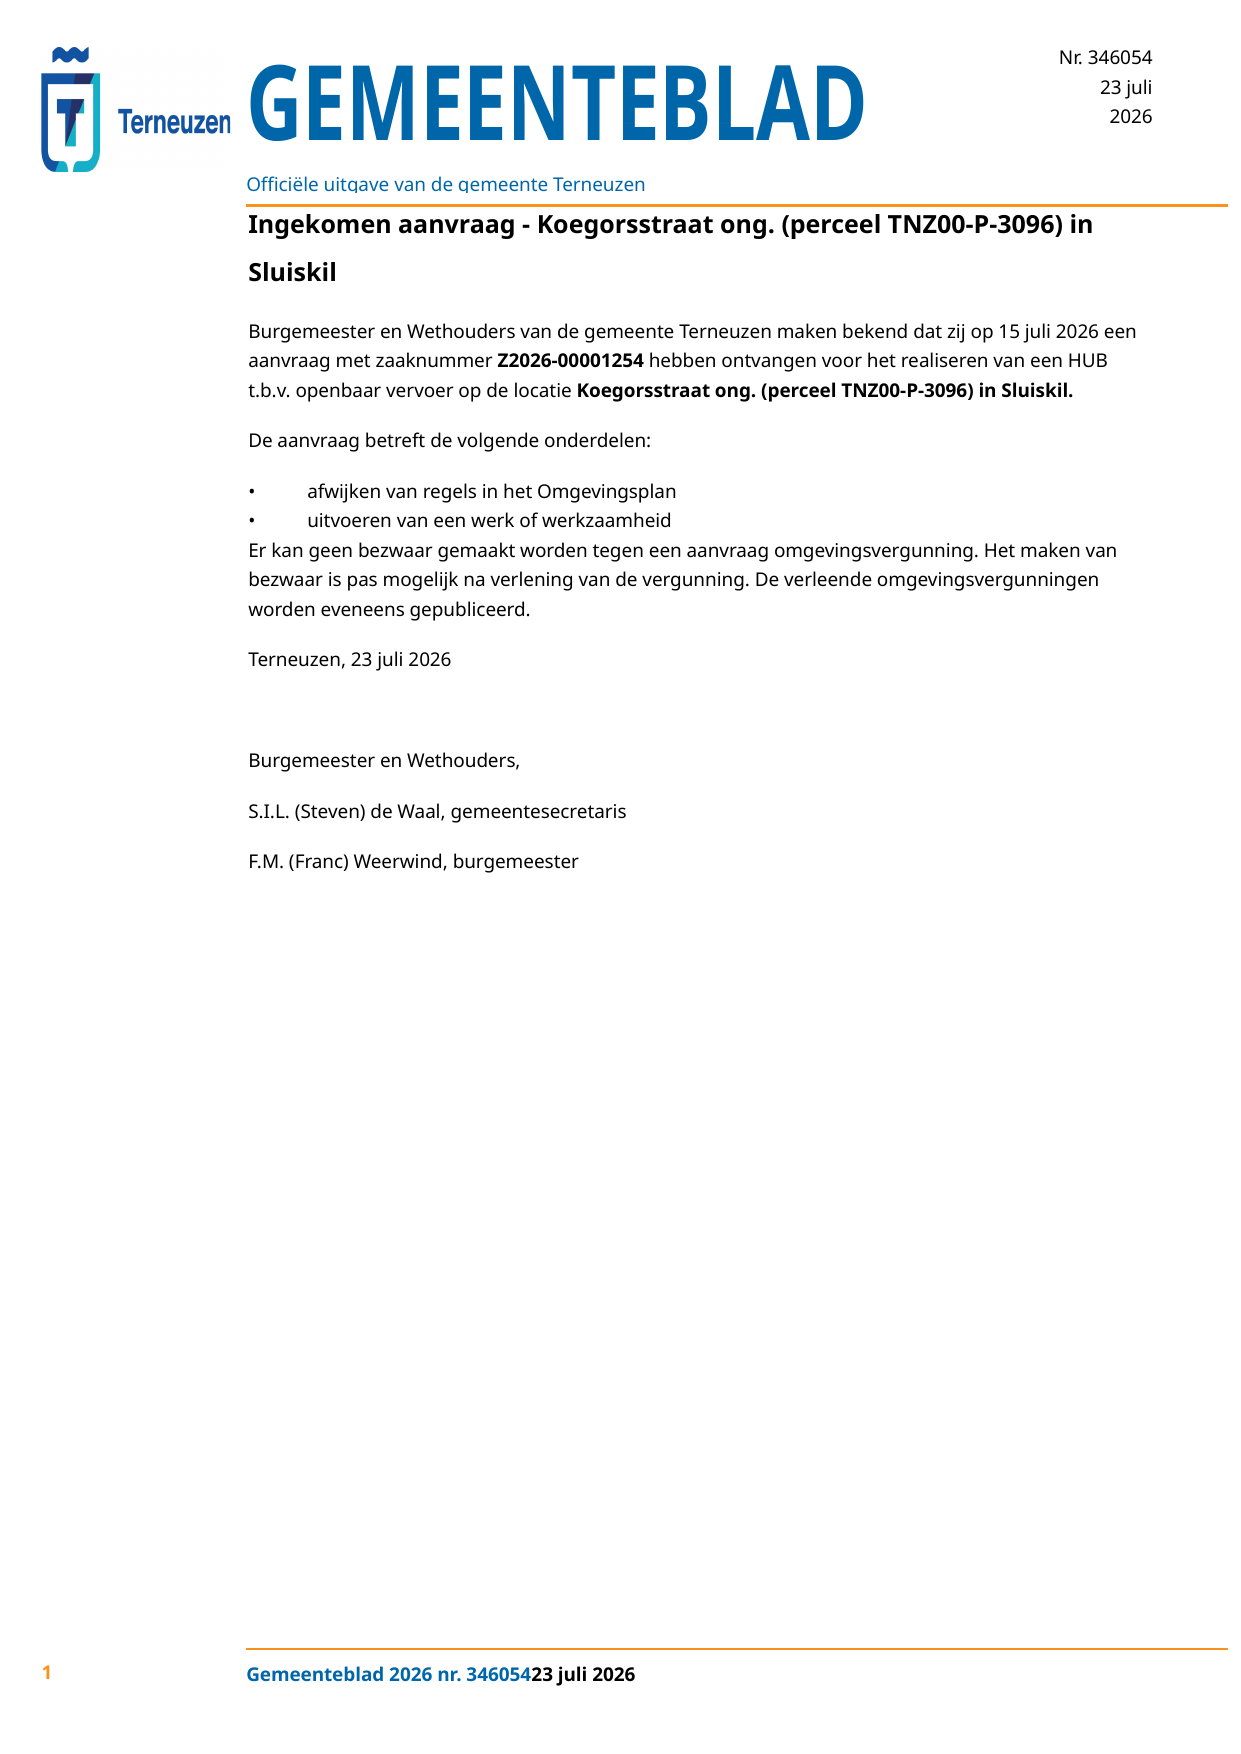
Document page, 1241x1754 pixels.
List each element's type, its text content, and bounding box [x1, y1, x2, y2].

text F.M. (Franc) Weerwind, burgemeester [248, 848, 1152, 874]
text Er kan geen bezwaar gemaakt worden tegen een aanvraag omgevingsvergunning. Het maken van bezwaar is pas mogelijk na verlening van de vergunning. De verleende omgevingsvergunningen worden eveneens gepubliceerd. [248, 537, 1152, 622]
text Burgemeester en Wethouders, [248, 747, 1152, 773]
text Ingekomen aanvraag - Koegorsstraat ong. (perceel TNZ00-P-3096) in Sluiskil [248, 207, 1152, 288]
text De aanvraag betreft de volgende onderdelen: [248, 427, 1152, 453]
text Burgemeester en Wethouders van de gemeente Terneuzen maken bekend dat zij op 15 juli 2026 een aanvraag met zaaknummer Z2026-00001254 hebben ontvangen voor het realiseren van een HUB t.b.v. openbaar vervoer op de locatie Koegorsstraat ong. (perceel TNZ00-P-3096) in Sluiskil. [248, 318, 1152, 403]
list uitvoeren van een werk of werkzaamheid [248, 507, 1152, 533]
text S.I.L. (Steven) de Waal, gemeentesecretaris [248, 798, 1152, 824]
list afwijken van regels in het Omgevingsplan [248, 478, 1152, 504]
picture [41, 47, 231, 172]
text Terneuzen, 23 juli 2026 [248, 647, 1152, 672]
